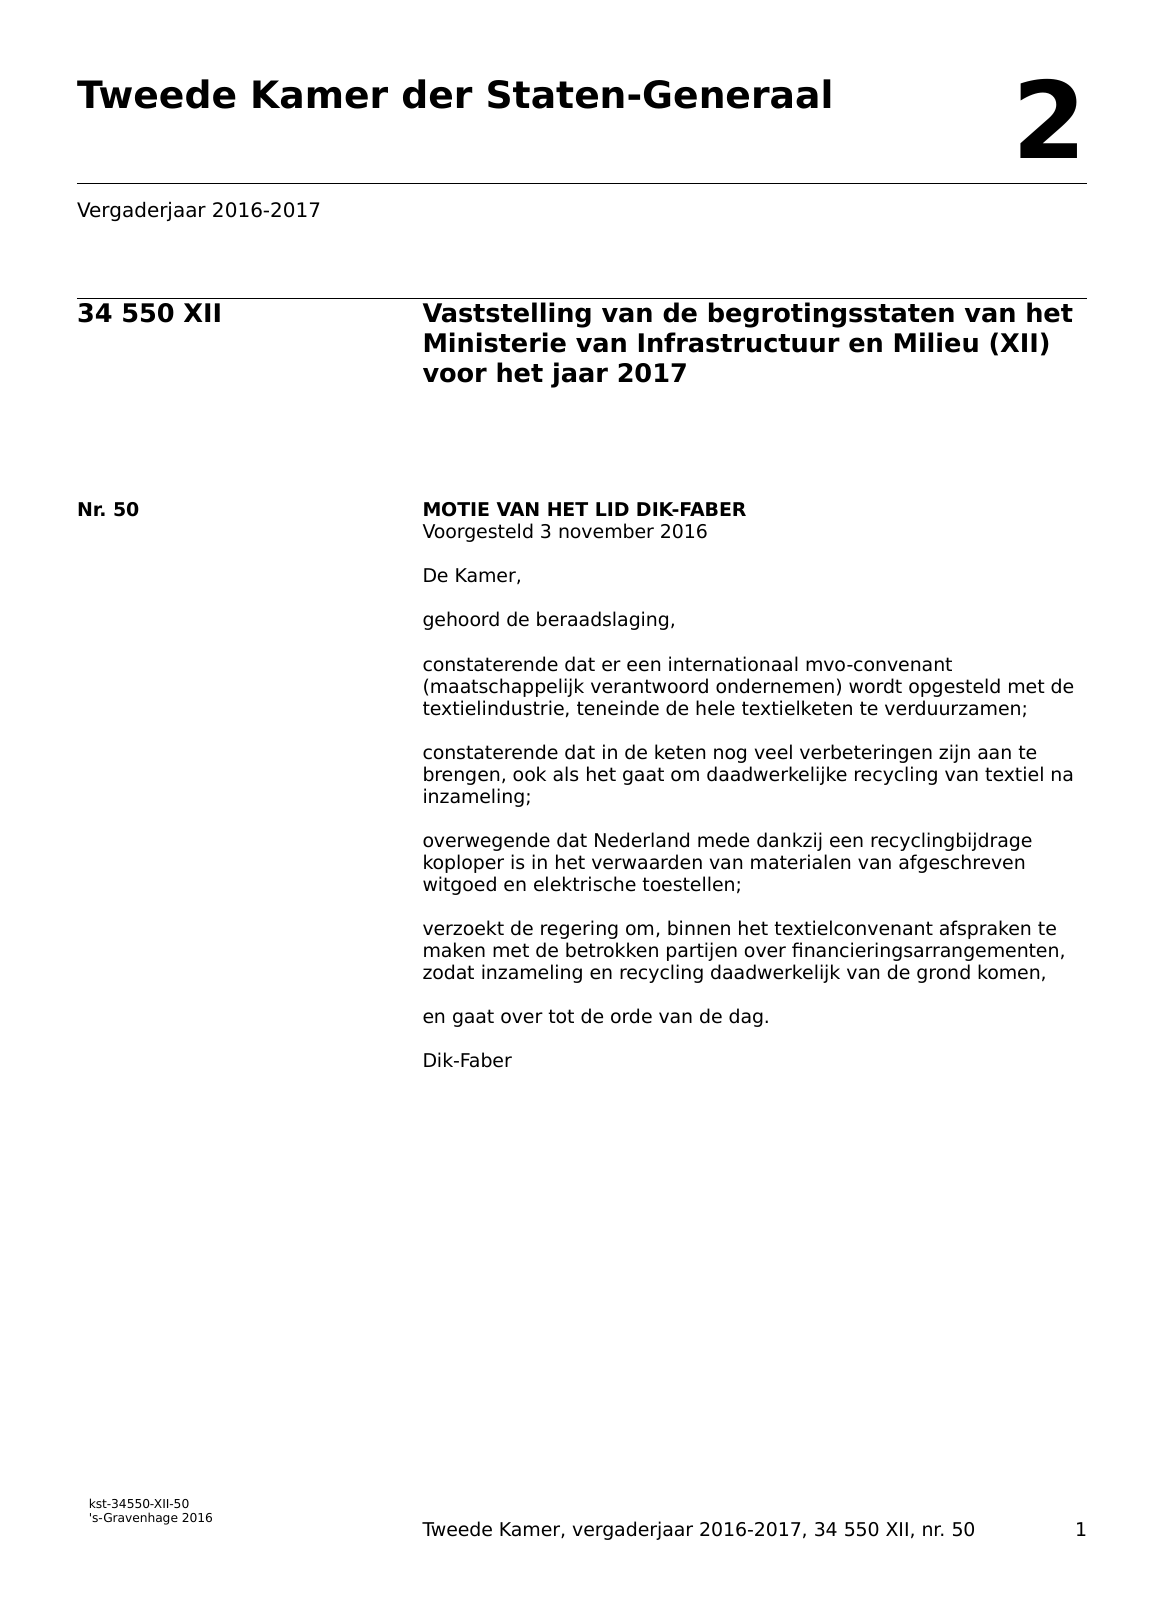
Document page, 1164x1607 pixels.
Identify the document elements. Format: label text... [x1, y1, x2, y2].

table_header 2 [886, 59, 1087, 183]
text constaterende dat in de keten nog veel verbeteringen zijn aan te brengen, ook als het gaat om daadwerkelijke recycling van textiel na inzameling; [422, 742, 1087, 808]
text Dik-Faber [422, 1050, 1087, 1072]
text overwegende dat Nederland mede dankzij een recyclingbijdrage koploper is in het verwaarden van materialen van afgeschreven witgoed en elektrische toestellen; [422, 830, 1087, 896]
text Voorgesteld 3 november 2016 [422, 521, 1087, 543]
text verzoekt de regering om, binnen het textielconvenant afspraken te maken met de betrokken partijen over financieringsarrangementen, zodat inzameling en recycling daadwerkelijk van de grond komen, [422, 918, 1087, 984]
text kst-34550-XII-50 [88, 1497, 323, 1511]
table_cell Vergaderjaar 2016-2017 [77, 184, 1087, 298]
table_header Tweede Kamer der Staten-Generaal [77, 59, 886, 183]
subtitle Nr. 50 MOTIE VAN HET LID DIK-FABER [77, 499, 1087, 521]
text 's-Gravenhage 2016 [88, 1511, 323, 1525]
text constaterende dat er een internationaal mvo-convenant (maatschappelijk verantwoord ondernemen) wordt opgesteld met de textielindustrie, teneinde de hele textielketen te verduurzamen; [422, 653, 1087, 719]
text gehoord de beraadslaging, [422, 609, 1087, 631]
text De Kamer, [422, 565, 1087, 587]
subtitle 34 550 XII Vaststelling van de begrotingsstaten van het Ministerie van Infrastructuur en Milieu (XII) voor het jaar 2017 [77, 299, 1087, 388]
text en gaat over tot de orde van de dag. [422, 1006, 1087, 1028]
